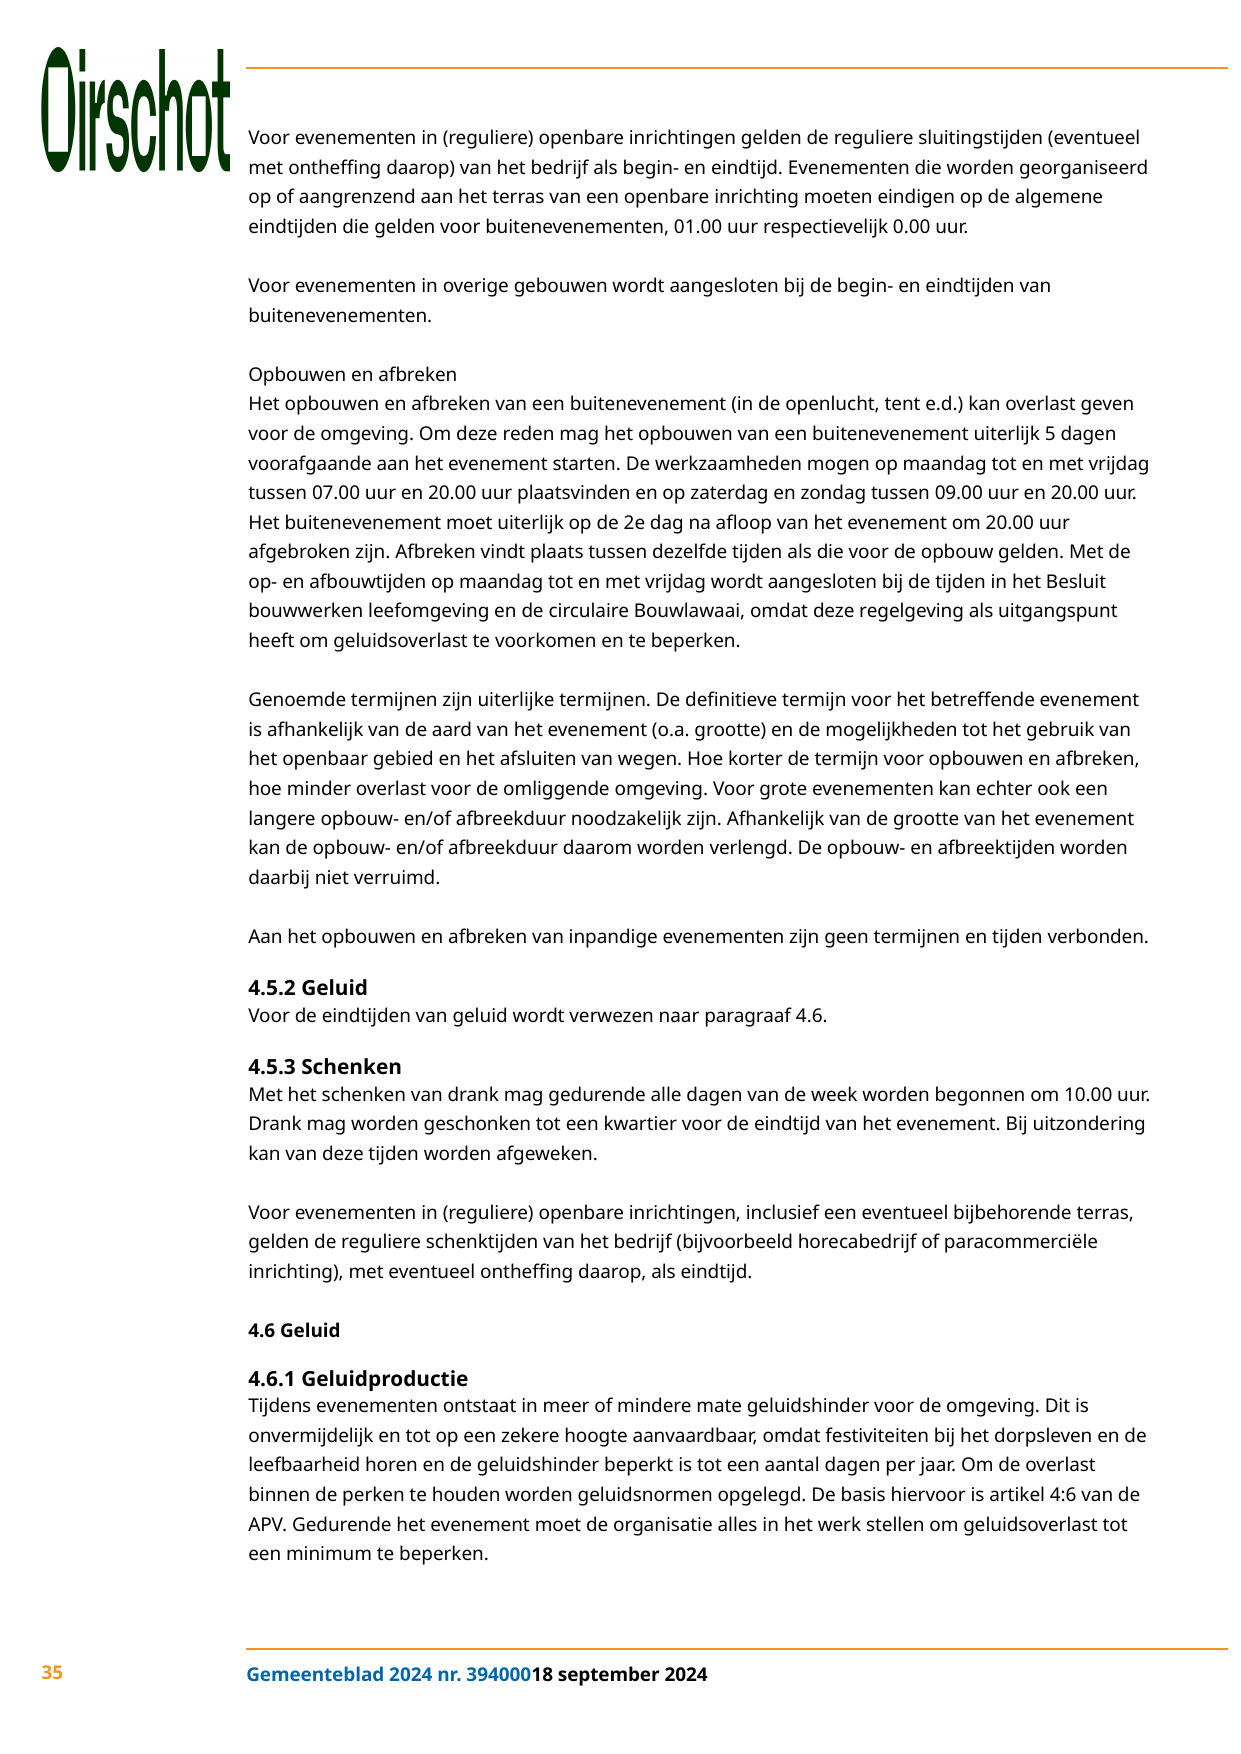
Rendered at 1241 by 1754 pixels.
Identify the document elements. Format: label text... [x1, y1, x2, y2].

text Tijdens evenementen ontstaat in meer of mindere mate geluidshinder voor de omgeving. Dit is onvermijdelijk en tot op een zekere hoogte aanvaardbaar, omdat festiviteiten bij het dorpsleven en de leefbaarheid horen en de geluidshinder beperkt is tot een aantal dagen per jaar. Om de overlast binnen de perken te houden worden geluidsnormen opgelegd. De basis hiervoor is artikel 4:6 van de APV. Gedurende het evenement moet de organisatie alles in het werk stellen om geluidsoverlast tot een minimum te beperken. [248, 1392, 1152, 1566]
picture [41, 47, 231, 172]
text Voor de eindtijden van geluid wordt verwezen naar paragraaf 4.6. [248, 1002, 1152, 1028]
text Voor evenementen in (reguliere) openbare inrichtingen, inclusief een eventueel bijbehorende terras, gelden de reguliere schenktijden van het bedrijf (bijvoorbeeld horecabedrijf of paracommerciële inrichting), met eventueel ontheffing daarop, als eindtijd. [248, 1199, 1152, 1284]
text Aan het opbouwen en afbreken van inpandige evenementen zijn geen termijnen en tijden verbonden. [248, 923, 1152, 949]
text 4.5.3 Schenken [248, 1052, 1152, 1081]
text Met het schenken van drank mag gedurende alle dagen van de week worden begonnen om 10.00 uur. Drank mag worden geschonken tot een kwartier voor de eindtijd van het evenement. Bij uitzondering kan van deze tijden worden afgeweken. [248, 1081, 1152, 1166]
text Voor evenementen in (reguliere) openbare inrichtingen gelden de reguliere sluitingstijden (eventueel met ontheffing daarop) van het bedrijf als begin- en eindtijd. Evenementen die worden georganiseerd op of aangrenzend aan het terras van een openbare inrichting moeten eindigen op de algemene eindtijden die gelden voor buitenevenementen, 01.00 uur respectievelijk 0.00 uur. [248, 124, 1152, 239]
text 4.6 Geluid [248, 1317, 1152, 1343]
text Het opbouwen en afbreken van een buitenevenement (in de openlucht, tent e.d.) kan overlast geven voor de omgeving. Om deze reden mag het opbouwen van een buitenevenement uiterlijk 5 dagen voorafgaande aan het evenement starten. De werkzaamheden mogen op maandag tot en met vrijdag tussen 07.00 uur en 20.00 uur plaatsvinden en op zaterdag en zondag tussen 09.00 uur en 20.00 uur. Het buitenevenement moet uiterlijk op de 2e dag na afloop van het evenement om 20.00 uur afgebroken zijn. Afbreken vindt plaats tussen dezelfde tijden als die voor de opbouw gelden. Met de op- en afbouwtijden op maandag tot en met vrijdag wordt aangesloten bij de tijden in het Besluit bouwwerken leefomgeving en de circulaire Bouwlawaai, omdat deze regelgeving als uitgangspunt heeft om geluidsoverlast te voorkomen en te beperken. [248, 391, 1152, 653]
text 4.5.2 Geluid [248, 973, 1152, 1002]
text Opbouwen en afbreken [248, 361, 1152, 387]
text Genoemde termijnen zijn uiterlijke termijnen. De definitieve termijn voor het betreffende evenement is afhankelijk van de aard van het evenement (o.a. grootte) en de mogelijkheden tot het gebruik van het openbaar gebied en het afsluiten van wegen. Hoe korter de termijn voor opbouwen en afbreken, hoe minder overlast voor de omliggende omgeving. Voor grote evenementen kan echter ook een langere opbouw- en/of afbreekduur noodzakelijk zijn. Afhankelijk van de grootte van het evenement kan de opbouw- en/of afbreekduur daarom worden verlengd. De opbouw- en afbreektijden worden daarbij niet verruimd. [248, 686, 1152, 890]
text 4.6.1 Geluidproductie [248, 1364, 1152, 1392]
text Voor evenementen in overige gebouwen wordt aangesloten bij de begin- en eindtijden van buitenevenementen. [248, 272, 1152, 328]
